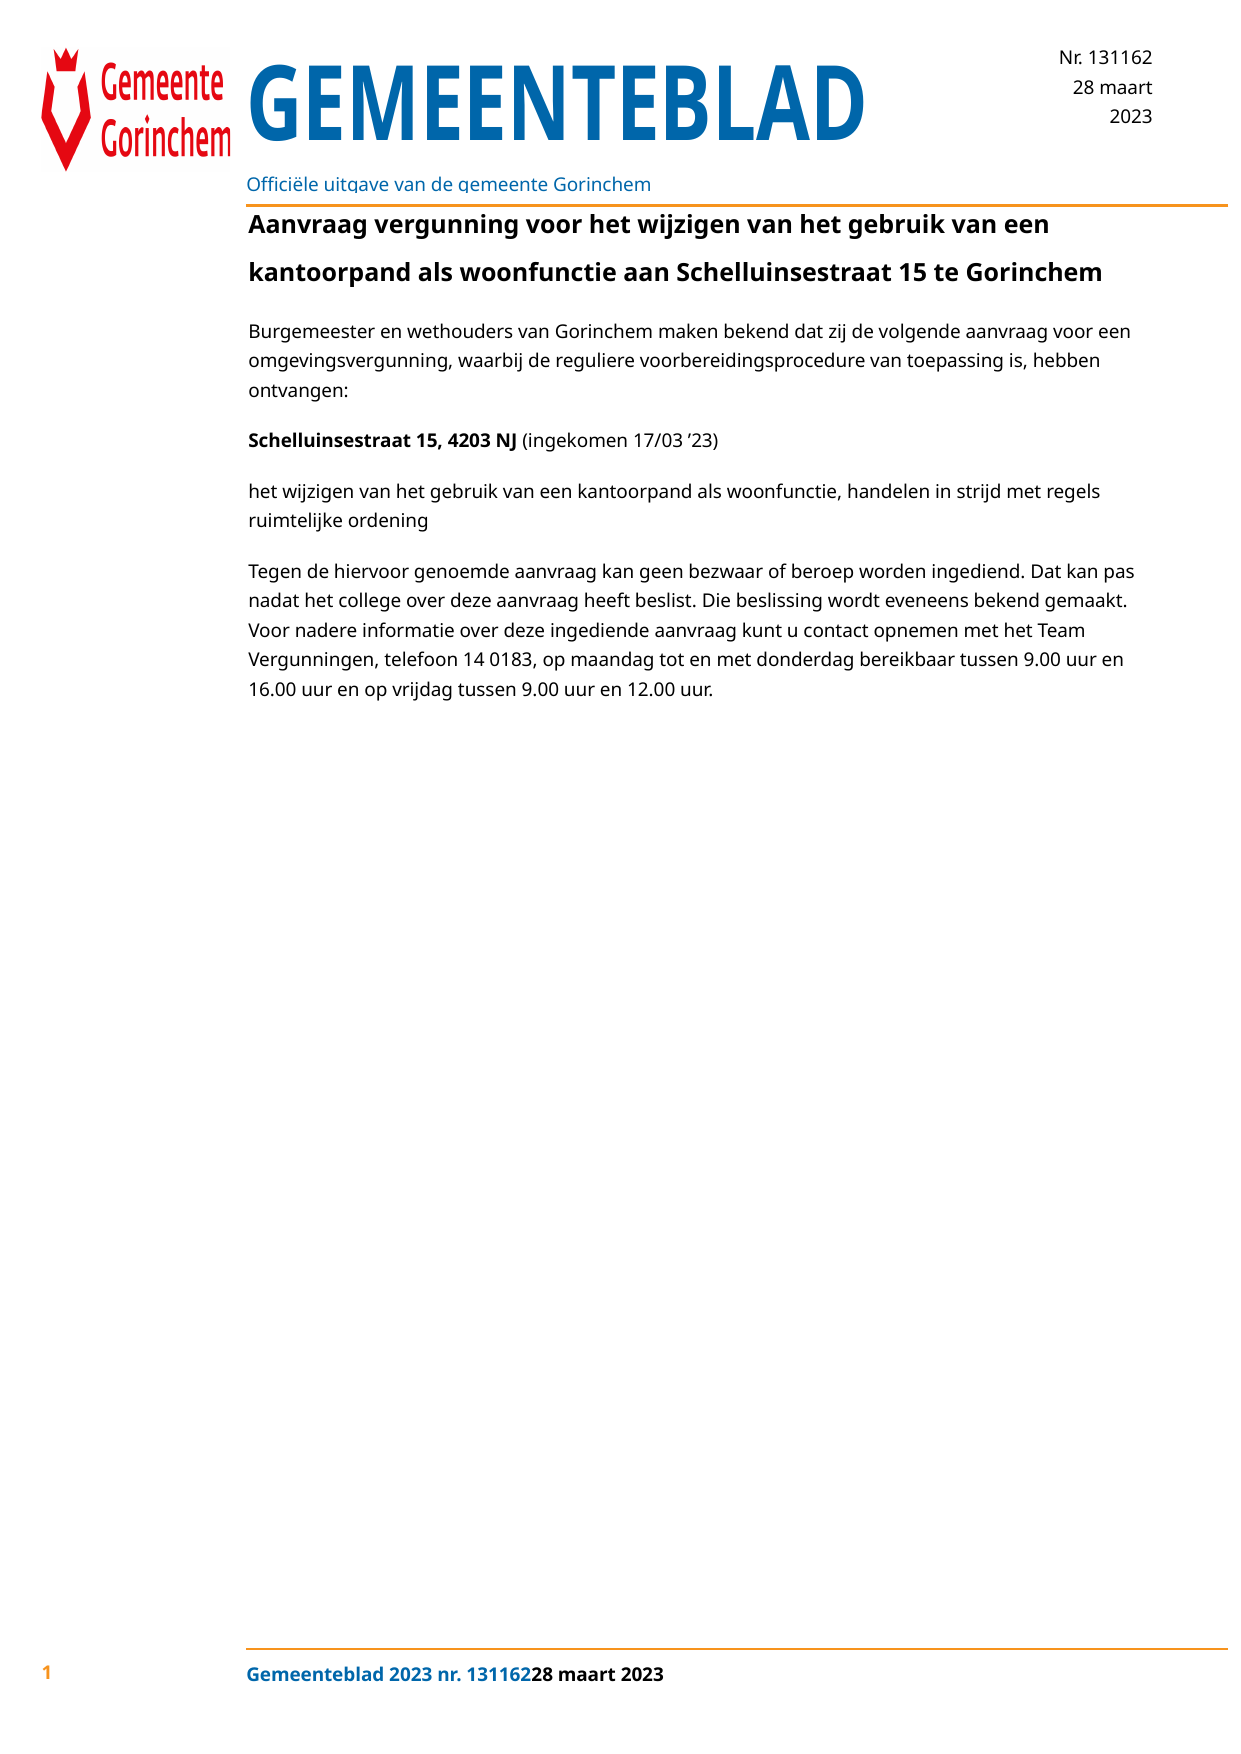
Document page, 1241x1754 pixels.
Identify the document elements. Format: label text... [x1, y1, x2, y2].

text Aanvraag vergunning voor het wijzigen van het gebruik van een kantoorpand als woonfunctie aan Schelluinsestraat 15 te Gorinchem [248, 207, 1152, 288]
text Schelluinsestraat 15, 4203 NJ (ingekomen 17/03 ’23) [248, 427, 1152, 453]
picture [41, 47, 231, 172]
text Burgemeester en wethouders van Gorinchem maken bekend dat zij de volgende aanvraag voor een omgevingsvergunning, waarbij de reguliere voorbereidingsprocedure van toepassing is, hebben ontvangen: [248, 318, 1152, 403]
text Tegen de hiervoor genoemde aanvraag kan geen bezwaar of beroep worden ingediend. Dat kan pas nadat het college over deze aanvraag heeft beslist. Die beslissing wordt eveneens bekend gemaakt. Voor nadere informatie over deze ingediende aanvraag kunt u contact opnemen met het Team Vergunningen, telefoon 14 0183, op maandag tot en met donderdag bereikbaar tussen 9.00 uur en 16.00 uur en op vrijdag tussen 9.00 uur en 12.00 uur. [248, 558, 1152, 702]
text het wijzigen van het gebruik van een kantoorpand als woonfunctie, handelen in strijd met regels ruimtelijke ordening [248, 478, 1152, 533]
